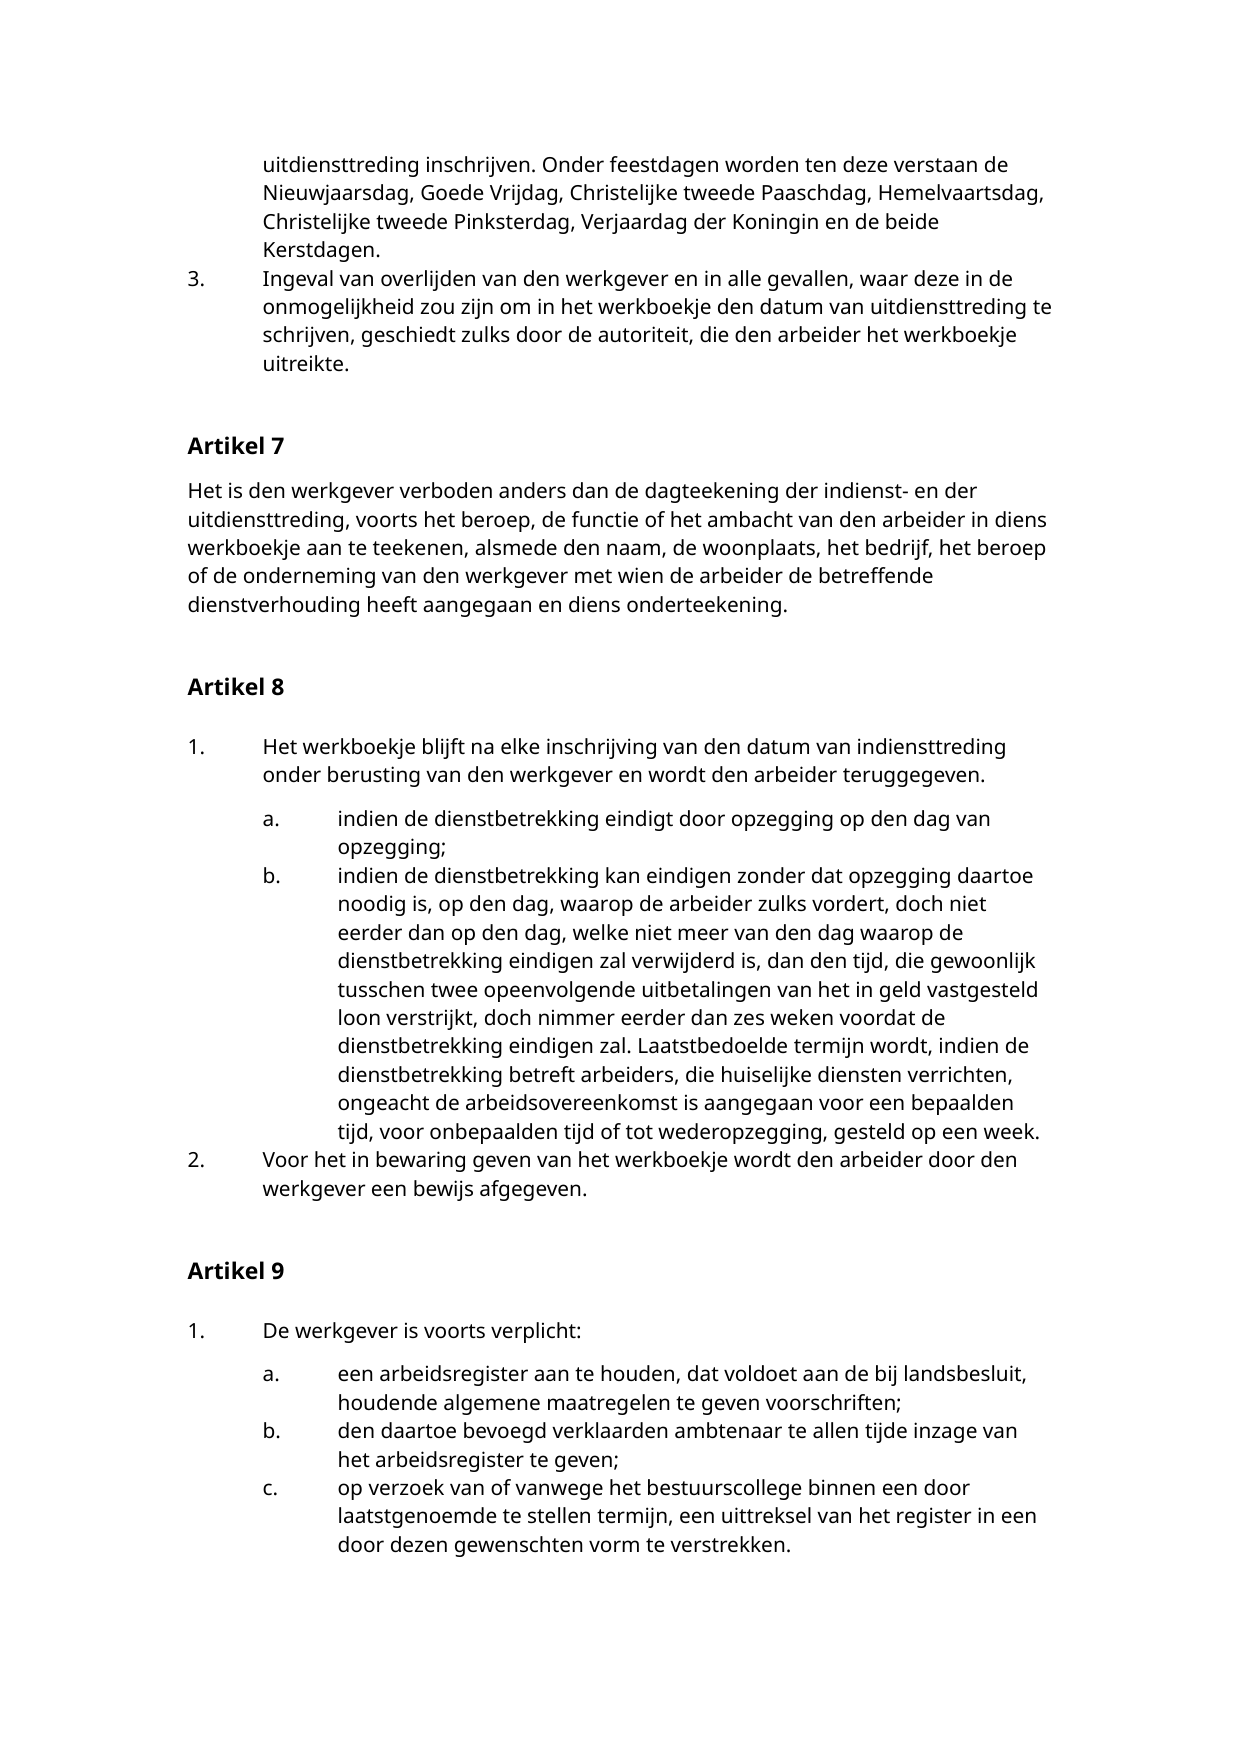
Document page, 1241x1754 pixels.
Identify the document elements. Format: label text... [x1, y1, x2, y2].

list Het werkboekje blijft na elke inschrijving van den datum van indiensttreding onder berusting van den werkgever en wordt den arbeider teruggegeven. [187, 732, 1053, 789]
list Ingeval van overlijden van den werkgever en in alle gevallen, waar deze in de onmogelijkheid zou zijn om in het werkboekje den datum van uitdiensttreding te schrijven, geschiedt zulks door de autoriteit, die den arbeider het werkboekje uitreikte. [187, 264, 1053, 377]
list den daartoe bevoegd verklaarden ambtenaar te allen tijde inzage van het arbeidsregister te geven; [262, 1416, 1053, 1473]
list indien de dienstbetrekking kan eindigen zonder dat opzegging daartoe noodig is, op den dag, waarop de arbeider zulks vordert, doch niet eerder dan op den dag, welke niet meer van den dag waarop de dienstbetrekking eindigen zal verwijderd is, dan den tijd, die gewoonlijk tusschen twee opeenvolgende uitbetalingen van het in geld vastgesteld loon verstrijkt, doch nimmer eerder dan zes weken voordat de dienstbetrekking eindigen zal. Laatstbedoelde termijn wordt, indien de dienstbetrekking betreft arbeiders, die huiselijke diensten verrichten, ongeacht de arbeidsovereenkomst is aangegaan voor een bepaalden tijd, voor onbepaalden tijd of tot wederopzegging, gesteld op een week. [262, 861, 1053, 1145]
subtitle Artikel 9 [187, 1255, 1053, 1286]
text Het is den werkgever verboden anders dan de dagteekening der indienst- en der uitdiensttreding, voorts het beroep, de functie of het ambacht van den arbeider in diens werkboekje aan te teekenen, alsmede den naam, de woonplaats, het bedrijf, het beroep of de onderneming van den werkgever met wien de arbeider de betreffende dienstverhouding heeft aangegaan en diens onderteekening. [187, 476, 1053, 618]
list Voor het in bewaring geven van het werkboekje wordt den arbeider door den werkgever een bewijs afgegeven. [187, 1145, 1053, 1202]
list De werkgever is voorts verplicht: [187, 1316, 1053, 1344]
list uitdiensttreding inschrijven. Onder feestdagen worden ten deze verstaan de Nieuwjaarsdag, Goede Vrijdag, Christelijke tweede Paaschdag, Hemelvaartsdag, Christelijke tweede Pinksterdag, Verjaardag der Koningin en de beide Kerstdagen. [187, 150, 1053, 264]
list indien de dienstbetrekking eindigt door opzegging op den dag van opzegging; [262, 804, 1053, 861]
list een arbeidsregister aan te houden, dat voldoet aan de bij landsbesluit, houdende algemene maatregelen te geven voorschriften; [262, 1359, 1053, 1416]
subtitle Artikel 7 [187, 430, 1053, 461]
list op verzoek van of vanwege het bestuurscollege binnen een door laatstgenoemde te stellen termijn, een uittreksel van het register in een door dezen gewenschten vorm te verstrekken. [262, 1473, 1053, 1558]
subtitle Artikel 8 [187, 671, 1053, 702]
